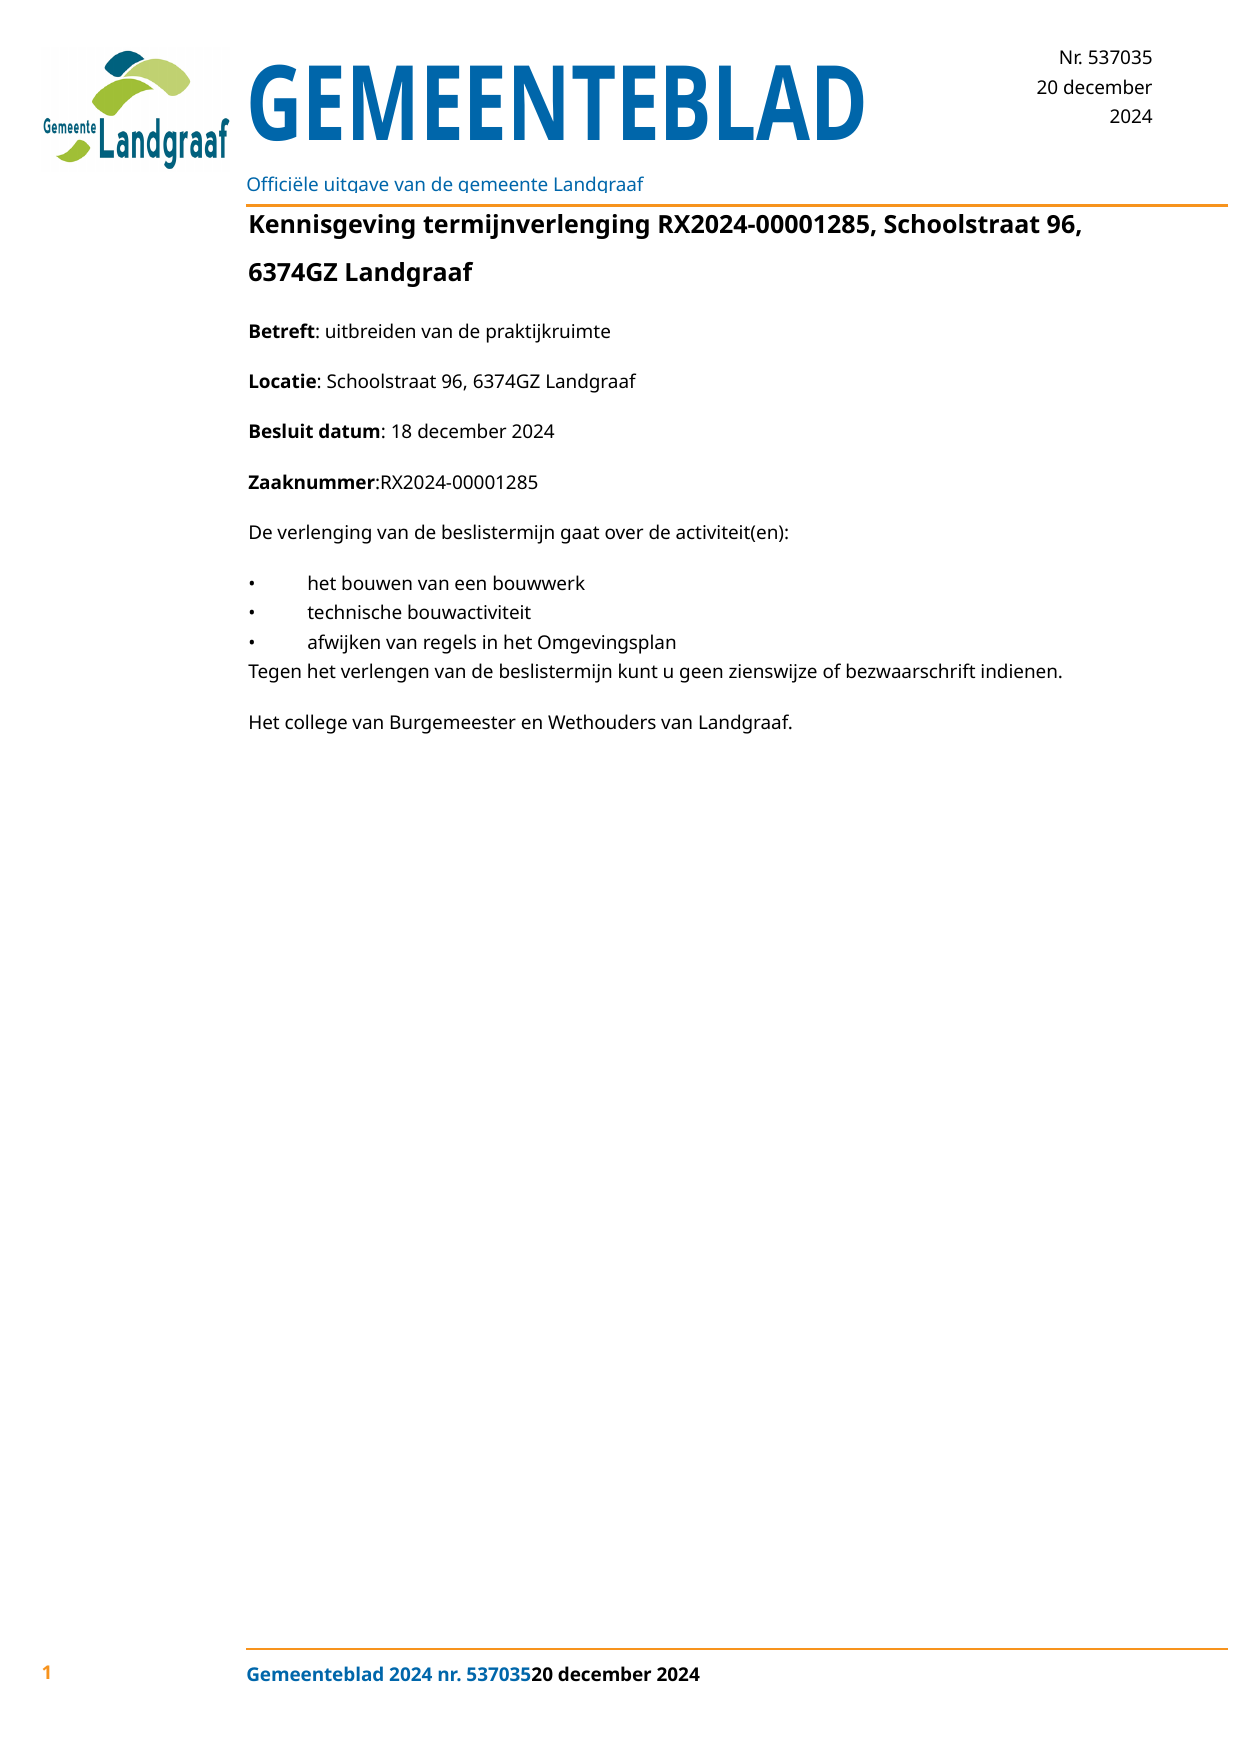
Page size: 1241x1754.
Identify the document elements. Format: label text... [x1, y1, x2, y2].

text Het college van Burgemeester en Wethouders van Landgraaf. [248, 709, 1152, 735]
list afwijken van regels in het Omgevingsplan [248, 629, 1152, 655]
text De verlenging van de beslistermijn gaat over de activiteit(en): [248, 519, 1152, 545]
text Tegen het verlengen van de beslistermijn kunt u geen zienswijze of bezwaarschrift indienen. [248, 659, 1152, 684]
text Betreft: uitbreiden van de praktijkruimte [248, 318, 1152, 344]
text Zaaknummer:RX2024-00001285 [248, 469, 1152, 495]
list het bouwen van een bouwwerk [248, 570, 1152, 596]
list technische bouwactiviteit [248, 599, 1152, 625]
text Besluit datum: 18 december 2024 [248, 419, 1152, 444]
text Locatie: Schoolstraat 96, 6374GZ Landgraaf [248, 368, 1152, 394]
text Kennisgeving termijnverlenging RX2024-00001285, Schoolstraat 96, 6374GZ Landgraaf [248, 207, 1152, 288]
picture [41, 47, 231, 172]
